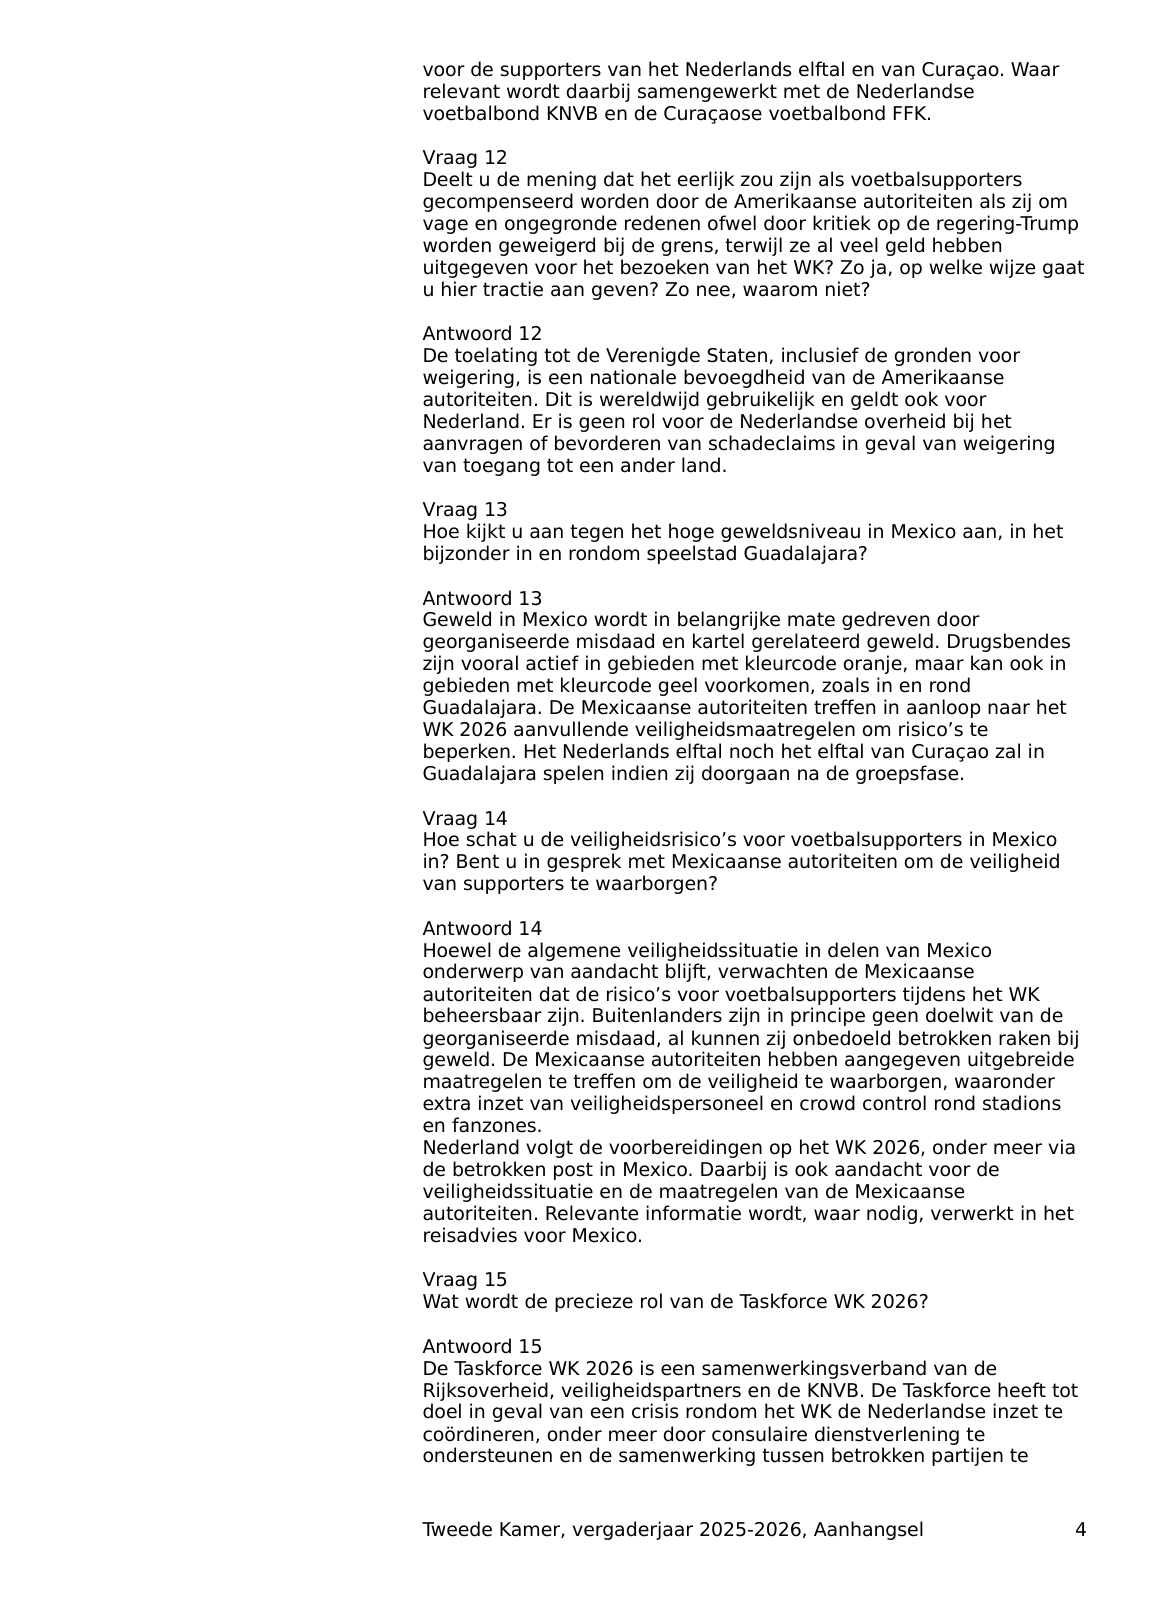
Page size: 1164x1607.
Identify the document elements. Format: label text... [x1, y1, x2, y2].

text Hoewel de algemene veiligheidssituatie in delen van Mexico onderwerp van aandacht blijft, verwachten de Mexicaanse autoriteiten dat de risico’s voor voetbalsupporters tijdens het WK beheersbaar zijn. Buitenlanders zijn in principe geen doelwit van de georganiseerde misdaad, al kunnen zij onbedoeld betrokken raken bij geweld. De Mexicaanse autoriteiten hebben aangegeven uitgebreide maatregelen te treffen om de veiligheid te waarborgen, waaronder extra inzet van veiligheidspersoneel en crowd control rond stadions en fanzones. [422, 939, 1087, 1137]
text Hoe schat u de veiligheidsrisico’s voor voetbalsupporters in Mexico in? Bent u in gesprek met Mexicaanse autoriteiten om de veiligheid van supporters te waarborgen? [422, 829, 1087, 895]
text Geweld in Mexico wordt in belangrijke mate gedreven door georganiseerde misdaad en kartel gerelateerd geweld. Drugsbendes zijn vooral actief in gebieden met kleurcode oranje, maar kan ook in gebieden met kleurcode geel voorkomen, zoals in en rond Guadalajara. De Mexicaanse autoriteiten treffen in aanloop naar het WK 2026 aanvullende veiligheidsmaatregelen om risico’s te beperken. Het Nederlands elftal noch het elftal van Curaçao zal in Guadalajara spelen indien zij doorgaan na de groepsfase. [422, 609, 1087, 785]
text Vraag 13 [422, 499, 1087, 521]
text Hoe kijkt u aan tegen het hoge geweldsniveau in Mexico aan, in het bijzonder in en rondom speelstad Guadalajara? [422, 521, 1087, 565]
text De Taskforce WK 2026 is een samenwerkingsverband van de Rijksoverheid, veiligheidspartners en de KNVB. De Taskforce heeft tot doel in geval van een crisis rondom het WK de Nederlandse inzet te coördineren, onder meer door consulaire dienstverlening te ondersteunen en de samenwerking tussen betrokken partijen te [422, 1357, 1087, 1467]
text Antwoord 14 [422, 917, 1087, 939]
text voor de supporters van het Nederlands elftal en van Curaçao. Waar relevant wordt daarbij samengewerkt met de Nederlandse voetbalbond KNVB en de Curaçaose voetbalbond FFK. [422, 59, 1087, 125]
text De toelating tot de Verenigde Staten, inclusief de gronden voor weigering, is een nationale bevoegdheid van de Amerikaanse autoriteiten. Dit is wereldwijd gebruikelijk en geldt ook voor Nederland. Er is geen rol voor de Nederlandse overheid bij het aanvragen of bevorderen van schadeclaims in geval van weigering van toegang tot een ander land. [422, 345, 1087, 477]
text Deelt u de mening dat het eerlijk zou zijn als voetbalsupporters gecompenseerd worden door de Amerikaanse autoriteiten als zij om vage en ongegronde redenen ofwel door kritiek op de regering-Trump worden geweigerd bij de grens, terwijl ze al veel geld hebben uitgegeven voor het bezoeken van het WK? Zo ja, op welke wijze gaat u hier tractie aan geven? Zo nee, waarom niet? [422, 169, 1087, 301]
text Vraag 12 [422, 147, 1087, 169]
text Vraag 14 [422, 807, 1087, 829]
text Vraag 15 [422, 1269, 1087, 1291]
text Antwoord 13 [422, 587, 1087, 609]
text Wat wordt de precieze rol van de Taskforce WK 2026? [422, 1291, 1087, 1313]
text Antwoord 12 [422, 323, 1087, 345]
text Nederland volgt de voorbereidingen op het WK 2026, onder meer via de betrokken post in Mexico. Daarbij is ook aandacht voor de veiligheidssituatie en de maatregelen van de Mexicaanse autoriteiten. Relevante informatie wordt, waar nodig, verwerkt in het reisadvies voor Mexico. [422, 1137, 1087, 1247]
text Antwoord 15 [422, 1336, 1087, 1357]
